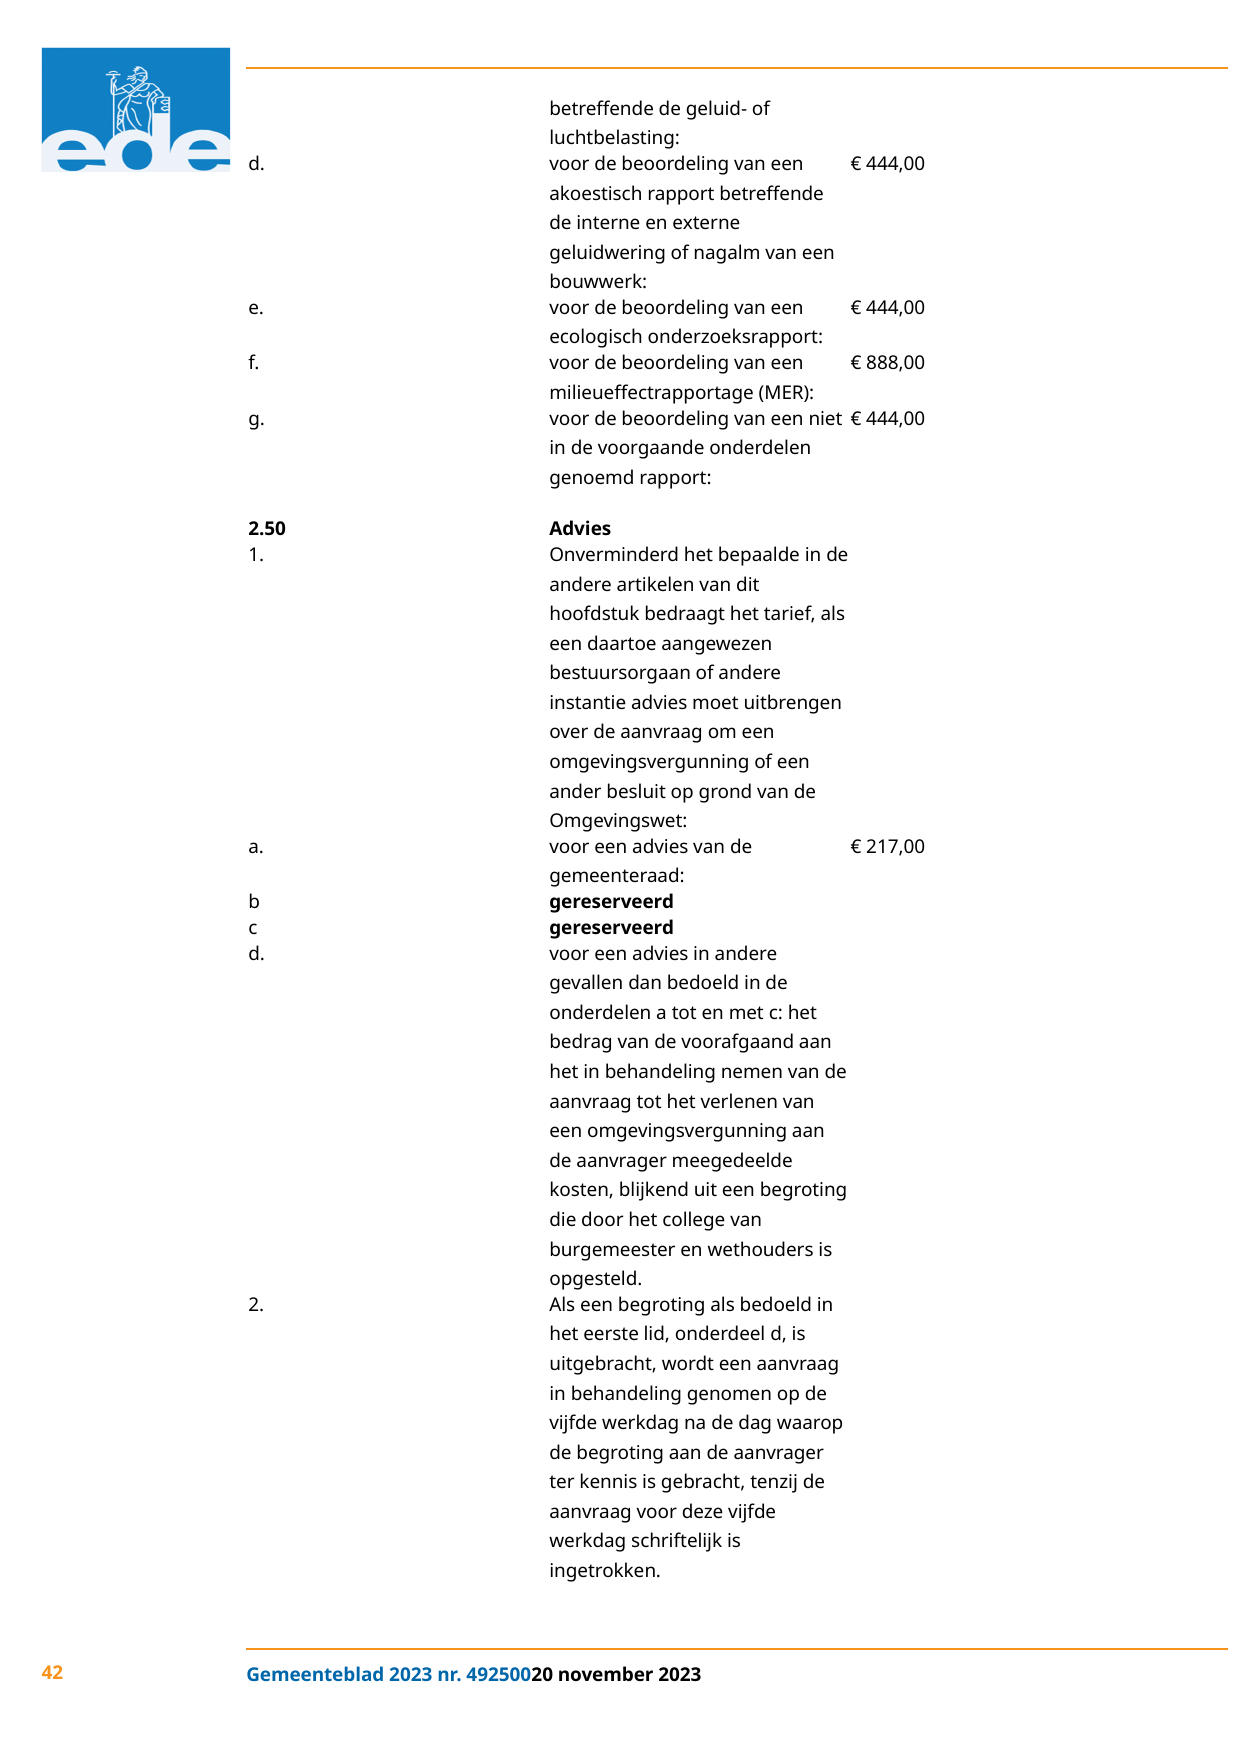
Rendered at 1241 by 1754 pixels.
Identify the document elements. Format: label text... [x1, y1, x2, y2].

table_cell Als een begroting als bedoeld in het eerste lid, onderdeel d, is uitgebracht, wordt een aanvraag in behandeling genomen op de vijfde werkdag na de dag waarop de begroting aan de aanvrager ter kennis is gebracht, tenzij de aanvraag voor deze vijfde werkdag schriftelijk is ingetrokken. [549, 1291, 850, 1583]
table_cell [248, 1583, 549, 1609]
table_cell gereserveerd [549, 889, 850, 914]
table_cell [850, 541, 1152, 833]
picture [41, 47, 231, 172]
table_cell b [248, 889, 549, 914]
table_cell betreffende de geluid- of luchtbelasting: [549, 95, 850, 150]
table_cell [549, 1583, 850, 1609]
table_cell [549, 490, 850, 515]
table_cell [850, 1291, 1152, 1583]
table_cell 2.50 [248, 515, 549, 541]
table_cell [850, 1583, 1152, 1609]
table_cell € 444,00 [850, 150, 1152, 294]
table_cell gereserveerd [549, 914, 850, 940]
table_cell € 217,00 [850, 833, 1152, 888]
table_cell d. [248, 150, 549, 294]
table_cell [850, 95, 1152, 150]
table_cell voor een advies in andere gevallen dan bedoeld in de onderdelen a tot en met c: het bedrag van de voorafgaand aan het in behandeling nemen van de aanvraag tot het verlenen van een omgevingsvergunning aan de aanvrager meegedeelde kosten, blijkend uit een begroting die door het college van burgemeester en wethouders is opgesteld. [549, 940, 850, 1291]
table_cell voor de beoordeling van een milieueffectrapportage (MER): [549, 350, 850, 405]
table_cell [248, 490, 549, 515]
table_cell e. [248, 294, 549, 349]
table_cell Onverminderd het bepaalde in de andere artikelen van dit hoofdstuk bedraagt het tarief, als een daartoe aangewezen bestuursorgaan of andere instantie advies moet uitbrengen over de aanvraag om een omgevingsvergunning of een ander besluit op grond van de Omgevingswet: [549, 541, 850, 833]
table_cell Advies [549, 515, 850, 541]
table_cell [850, 889, 1152, 914]
table_cell g. [248, 405, 549, 490]
table_cell € 444,00 [850, 405, 1152, 490]
table_cell c [248, 914, 549, 940]
table_cell voor de beoordeling van een niet in de voorgaande onderdelen genoemd rapport: [549, 405, 850, 490]
table_cell [850, 914, 1152, 940]
table_cell voor de beoordeling van een ecologisch onderzoeksrapport: [549, 294, 850, 349]
table_cell [850, 490, 1152, 515]
table_cell d. [248, 940, 549, 1291]
table_cell 2. [248, 1291, 549, 1583]
table_cell € 888,00 [850, 350, 1152, 405]
table_cell voor de beoordeling van een akoestisch rapport betreffende de interne en externe geluidwering of nagalm van een bouwwerk: [549, 150, 850, 294]
table_cell voor een advies van de gemeenteraad: [549, 833, 850, 888]
table_cell [850, 940, 1152, 1291]
table_cell f. [248, 350, 549, 405]
table_cell [248, 95, 549, 150]
table_cell [850, 515, 1152, 541]
table_cell a. [248, 833, 549, 888]
table_cell € 444,00 [850, 294, 1152, 349]
table_cell 1. [248, 541, 549, 833]
